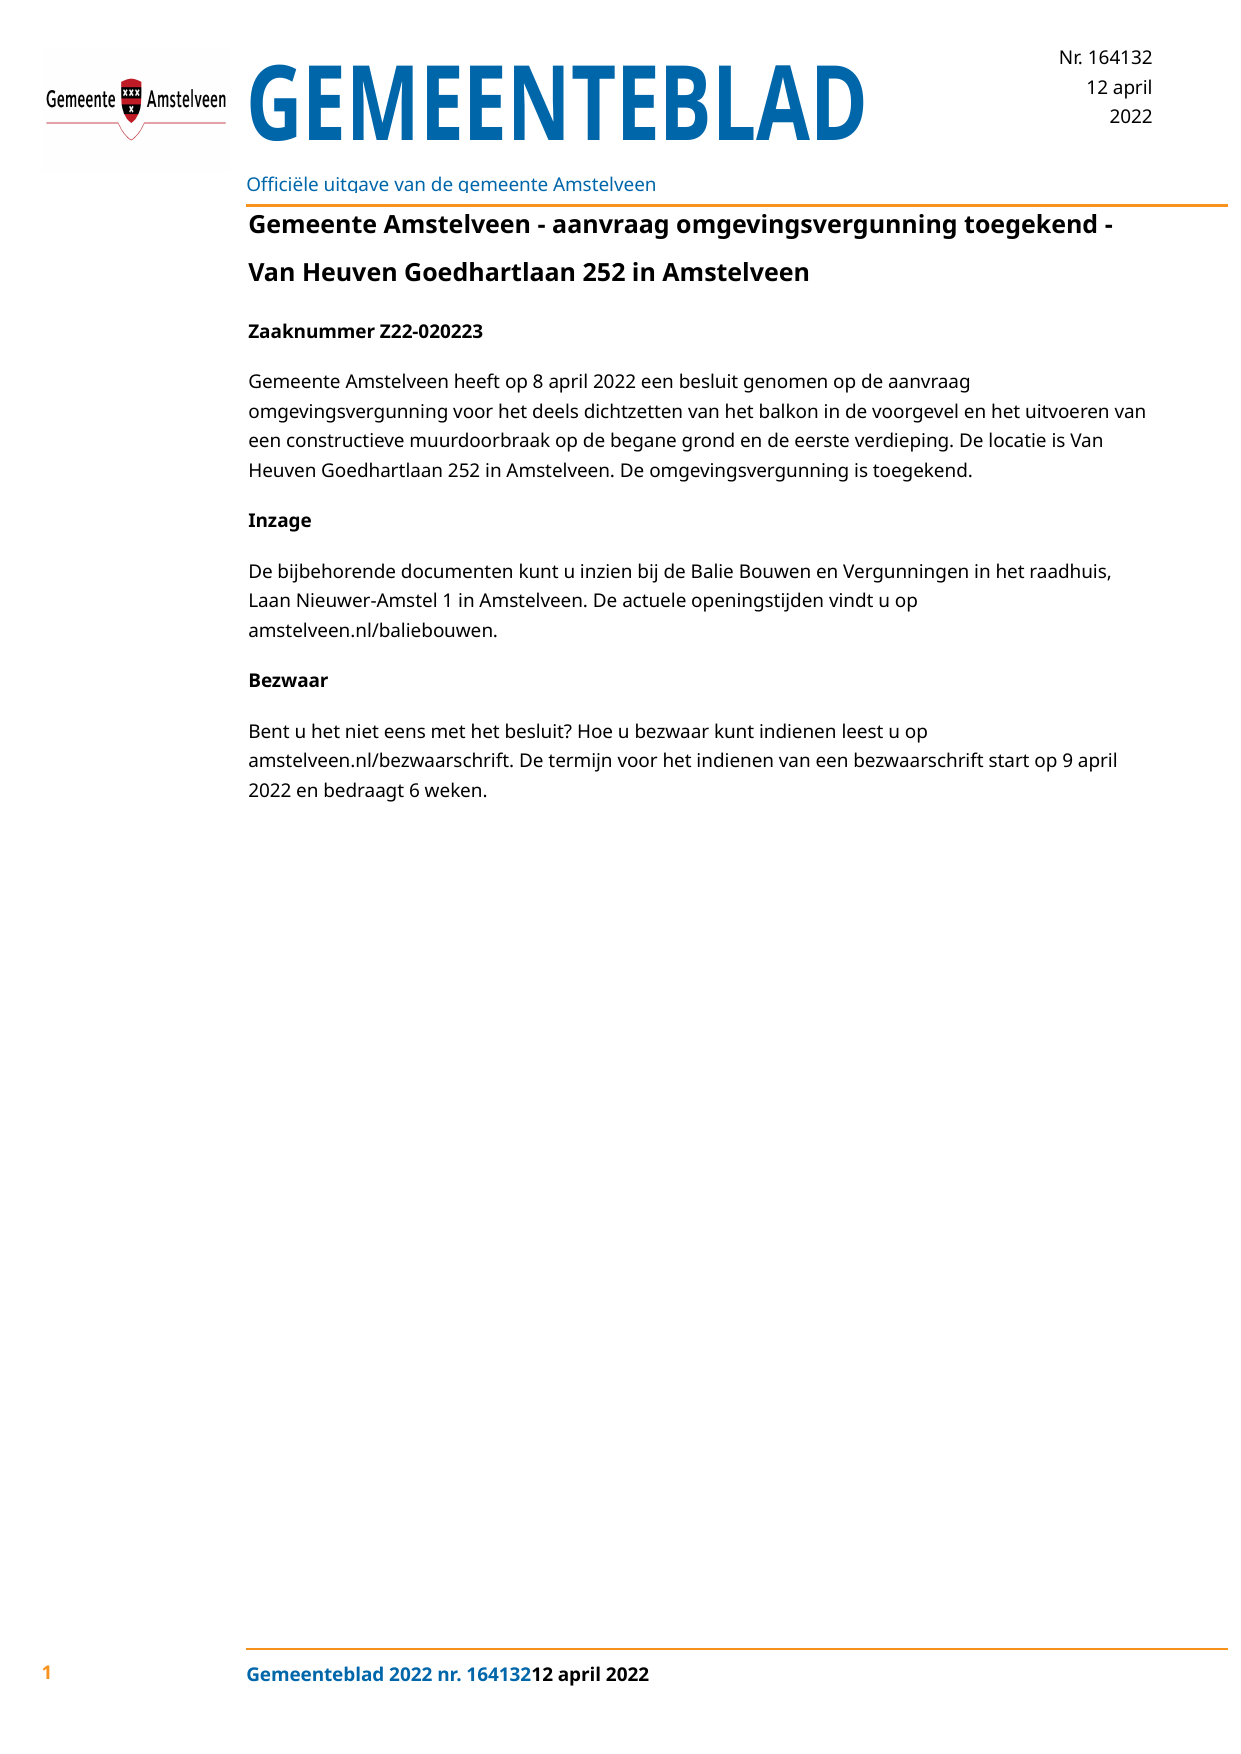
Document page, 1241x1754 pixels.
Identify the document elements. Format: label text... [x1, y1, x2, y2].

text Gemeente Amstelveen heeft op 8 april 2022 een besluit genomen op de aanvraag omgevingsvergunning voor het deels dichtzetten van het balkon in de voorgevel en het uitvoeren van een constructieve muurdoorbraak op de begane grond en de eerste verdieping. De locatie is Van Heuven Goedhartlaan 252 in Amstelveen. De omgevingsvergunning is toegekend. [248, 368, 1152, 483]
text Zaaknummer Z22-020223 [248, 318, 1152, 344]
text De bijbehorende documenten kunt u inzien bij de Balie Bouwen en Vergunningen in het raadhuis, Laan Nieuwer-Amstel 1 in Amstelveen. De actuele openingstijden vindt u op amstelveen.nl/baliebouwen. [248, 558, 1152, 643]
text Gemeente Amstelveen - aanvraag omgevingsvergunning toegekend - Van Heuven Goedhartlaan 252 in Amstelveen [248, 207, 1152, 288]
picture [41, 47, 231, 172]
text Bezwaar [248, 667, 1152, 693]
text Bent u het niet eens met het besluit? Hoe u bezwaar kunt indienen leest u op amstelveen.nl/bezwaarschrift. De termijn voor het indienen van een bezwaarschrift start op 9 april 2022 en bedraagt 6 weken. [248, 718, 1152, 803]
text Inzage [248, 507, 1152, 533]
